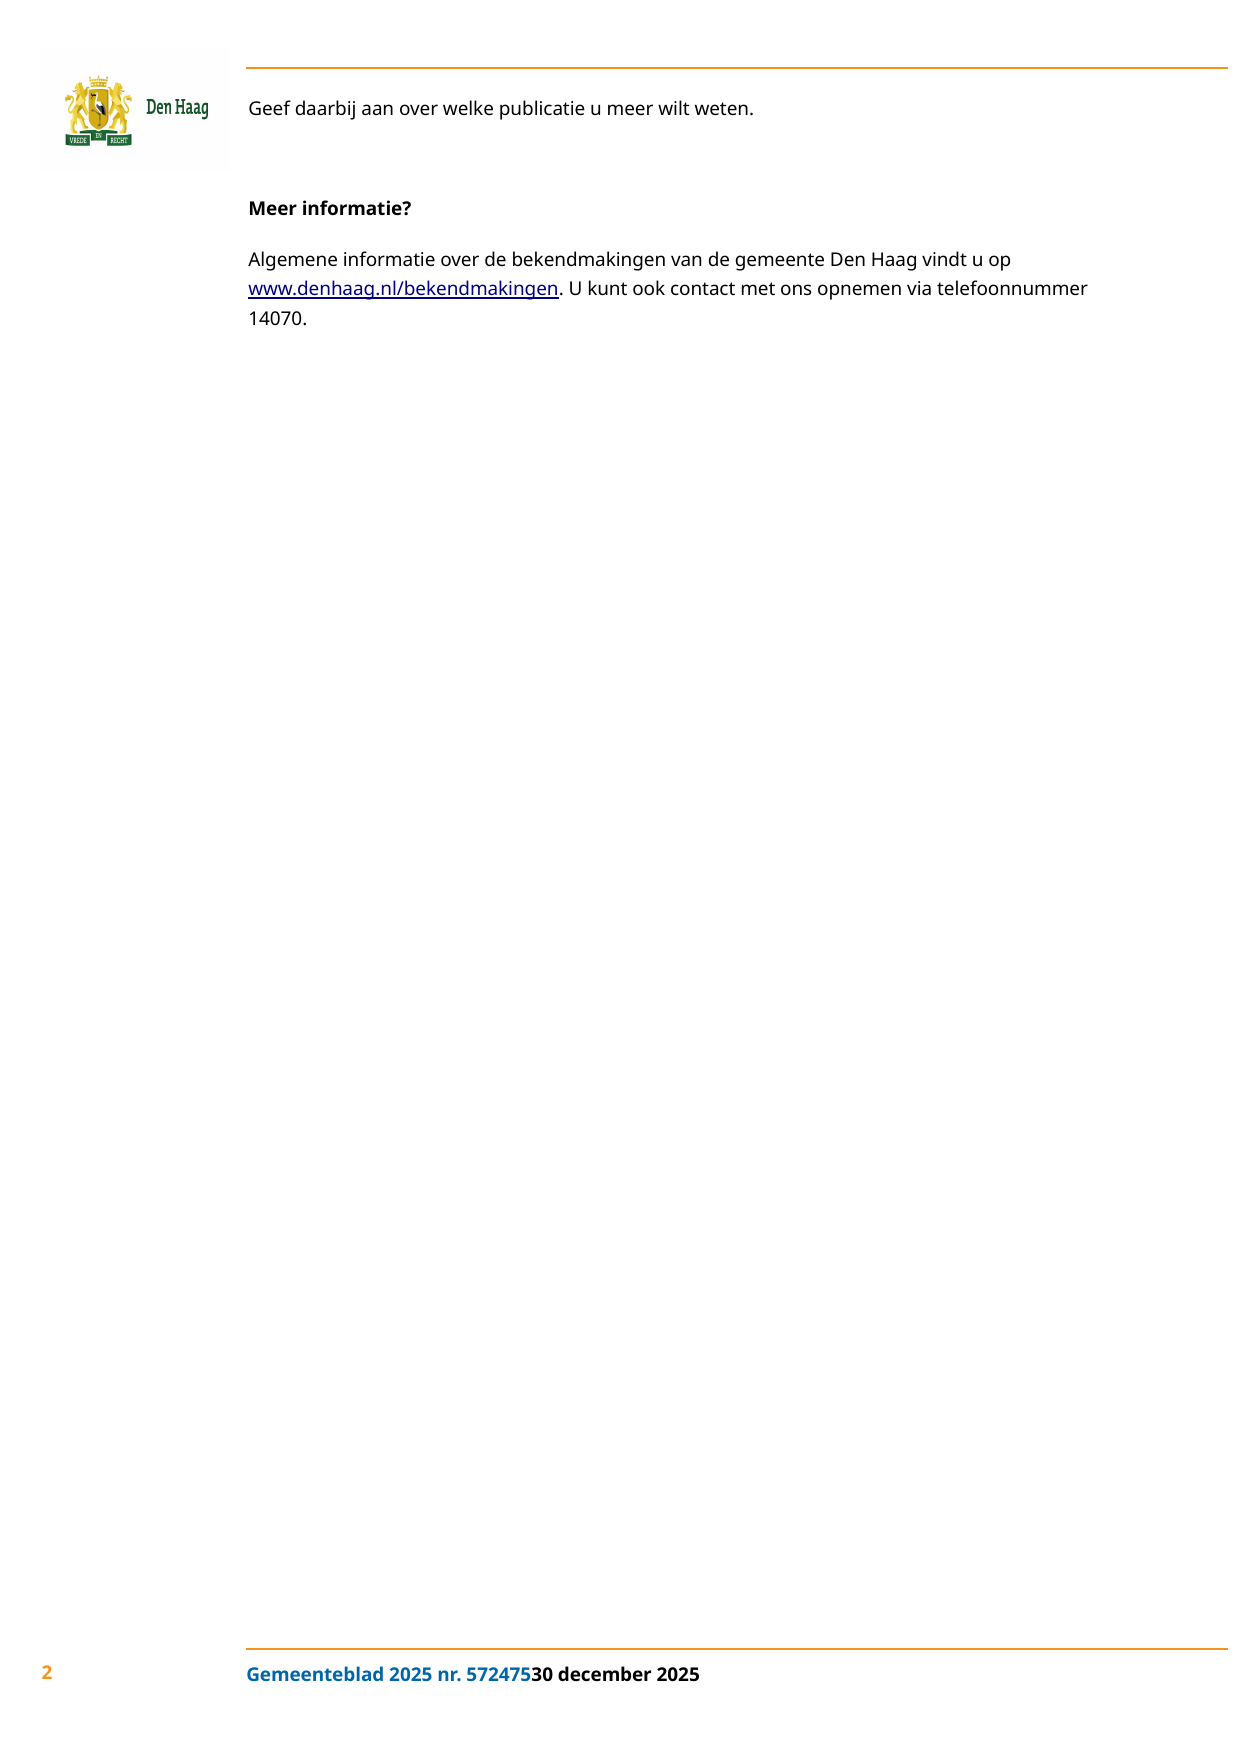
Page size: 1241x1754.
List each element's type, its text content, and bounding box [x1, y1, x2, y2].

text Geef daarbij aan over welke publicatie u meer wilt weten. [248, 95, 1152, 121]
picture [41, 47, 231, 172]
text Algemene informatie over de bekendmakingen van de gemeente Den Haag vindt u op www.denhaag.nl/bekendmakingen. U kunt ook contact met ons opnemen via telefoonnummer 14070. [248, 246, 1152, 331]
text Meer informatie? [248, 196, 1152, 221]
